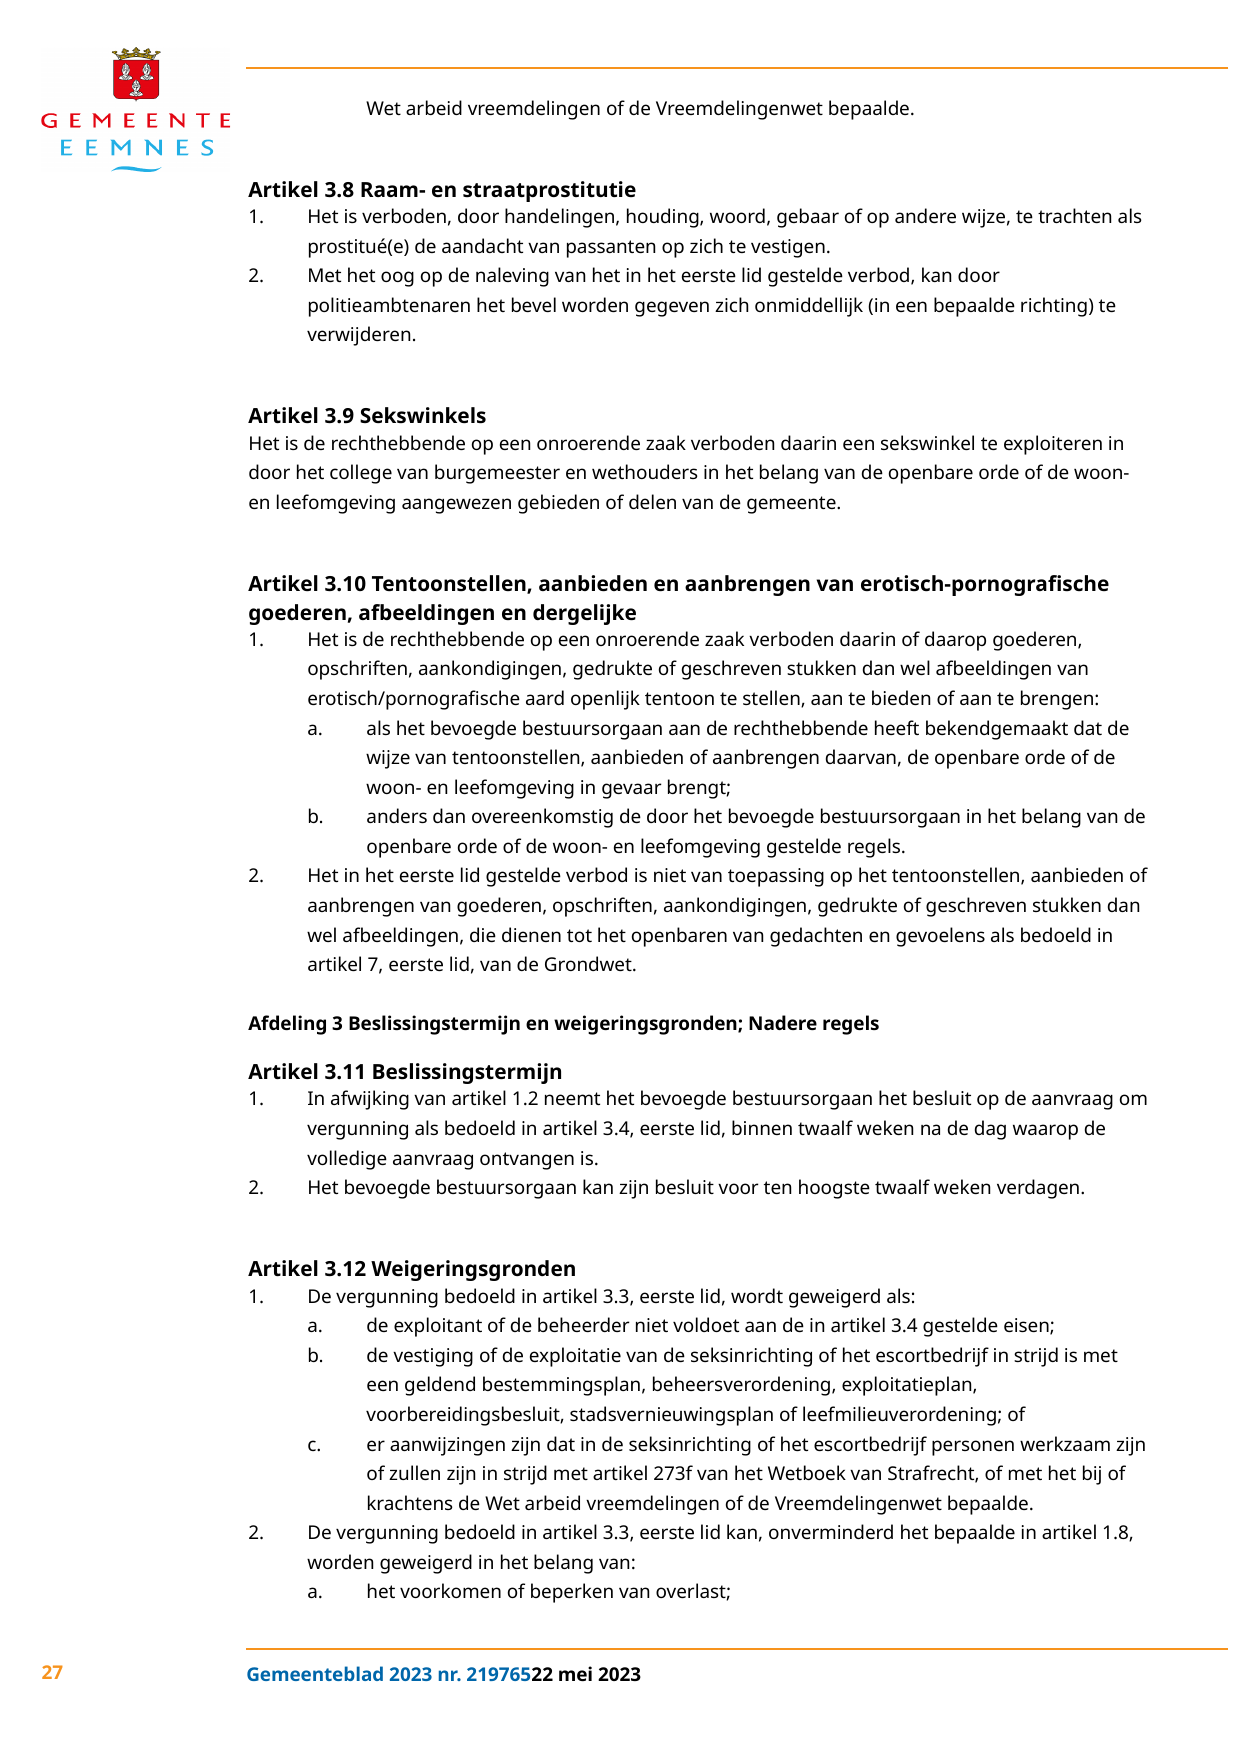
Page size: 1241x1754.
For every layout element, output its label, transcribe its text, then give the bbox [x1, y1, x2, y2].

list Het is de rechthebbende op een onroerende zaak verboden daarin of daarop goederen, opschriften, aankondigingen, gedrukte of geschreven stukken dan wel afbeeldingen van erotisch/pornografische aard openlijk tentoon te stellen, aan te bieden of aan te brengen: [248, 626, 1152, 711]
text Artikel 3.10 Tentoonstellen, aanbieden en aanbrengen van erotisch-pornografische goederen, afbeeldingen en dergelijke [248, 569, 1152, 626]
list als het bevoegde bestuursorgaan aan de rechthebbende heeft bekendgemaakt dat de wijze van tentoonstellen, aanbieden of aanbrengen daarvan, de openbare orde of de woon- en leefomgeving in gevaar brengt; [307, 715, 1152, 800]
list er aanwijzingen zijn dat in de seksinrichting of het escortbedrijf personen werkzaam zijn of zullen zijn in strijd met artikel 273f van het Wetboek van Strafrecht, of met het bij of krachtens de Wet arbeid vreemdelingen of de Vreemdelingenwet bepaalde. [307, 1431, 1152, 1516]
list Het is verboden, door handelingen, houding, woord, gebaar of op andere wijze, te trachten als prostitué(e) de aandacht van passanten op zich te vestigen. [248, 203, 1152, 258]
list Wet arbeid vreemdelingen of de Vreemdelingenwet bepaalde. [307, 95, 1152, 121]
text Artikel 3.9 Sekswinkels [248, 402, 1152, 430]
list Met het oog op de naleving van het in het eerste lid gestelde verbod, kan door politieambtenaren het bevel worden gegeven zich onmiddellijk (in een bepaalde richting) te verwijderen. [248, 262, 1152, 347]
list de vestiging of de exploitatie van de seksinrichting of het escortbedrijf in strijd is met een geldend bestemmingsplan, beheersverordening, exploitatieplan, voorbereidingsbesluit, stadsvernieuwingsplan of leefmilieuverordening; of [307, 1342, 1152, 1427]
list anders dan overeenkomstig de door het bevoegde bestuursorgaan in het belang van de openbare orde of de woon- en leefomgeving gestelde regels. [307, 803, 1152, 859]
list het voorkomen of beperken van overlast; [307, 1579, 1152, 1604]
list De vergunning bedoeld in artikel 3.3, eerste lid kan, onverminderd het bepaalde in artikel 1.8, worden geweigerd in het belang van: [248, 1519, 1152, 1575]
list Het in het eerste lid gestelde verbod is niet van toepassing op het tentoonstellen, aanbieden of aanbrengen van goederen, opschriften, aankondigingen, gedrukte of geschreven stukken dan wel afbeeldingen, die dienen tot het openbaren van gedachten en gevoelens als bedoeld in artikel 7, eerste lid, van de Grondwet. [248, 863, 1152, 977]
list de exploitant of de beheerder niet voldoet aan de in artikel 3.4 gestelde eisen; [307, 1312, 1152, 1338]
text Artikel 3.8 Raam- en straatprostitutie [248, 175, 1152, 203]
text Afdeling 3 Beslissingstermijn en weigeringsgronden; Nadere regels [248, 1011, 1152, 1036]
picture [41, 47, 231, 172]
list Het bevoegde bestuursorgaan kan zijn besluit voor ten hoogste twaalf weken verdagen. [248, 1174, 1152, 1200]
list De vergunning bedoeld in artikel 3.3, eerste lid, wordt geweigerd als: [248, 1283, 1152, 1308]
list In afwijking van artikel 1.2 neemt het bevoegde bestuursorgaan het besluit op de aanvraag om vergunning als bedoeld in artikel 3.4, eerste lid, binnen twaalf weken na de dag waarop de volledige aanvraag ontvangen is. [248, 1086, 1152, 1171]
text Artikel 3.11 Beslissingstermijn [248, 1057, 1152, 1086]
text Artikel 3.12 Weigeringsgronden [248, 1254, 1152, 1283]
text Het is de rechthebbende op een onroerende zaak verboden daarin een sekswinkel te exploiteren in door het college van burgemeester en wethouders in het belang van de openbare orde of de woon- en leefomgeving aangewezen gebieden of delen van de gemeente. [248, 430, 1152, 515]
